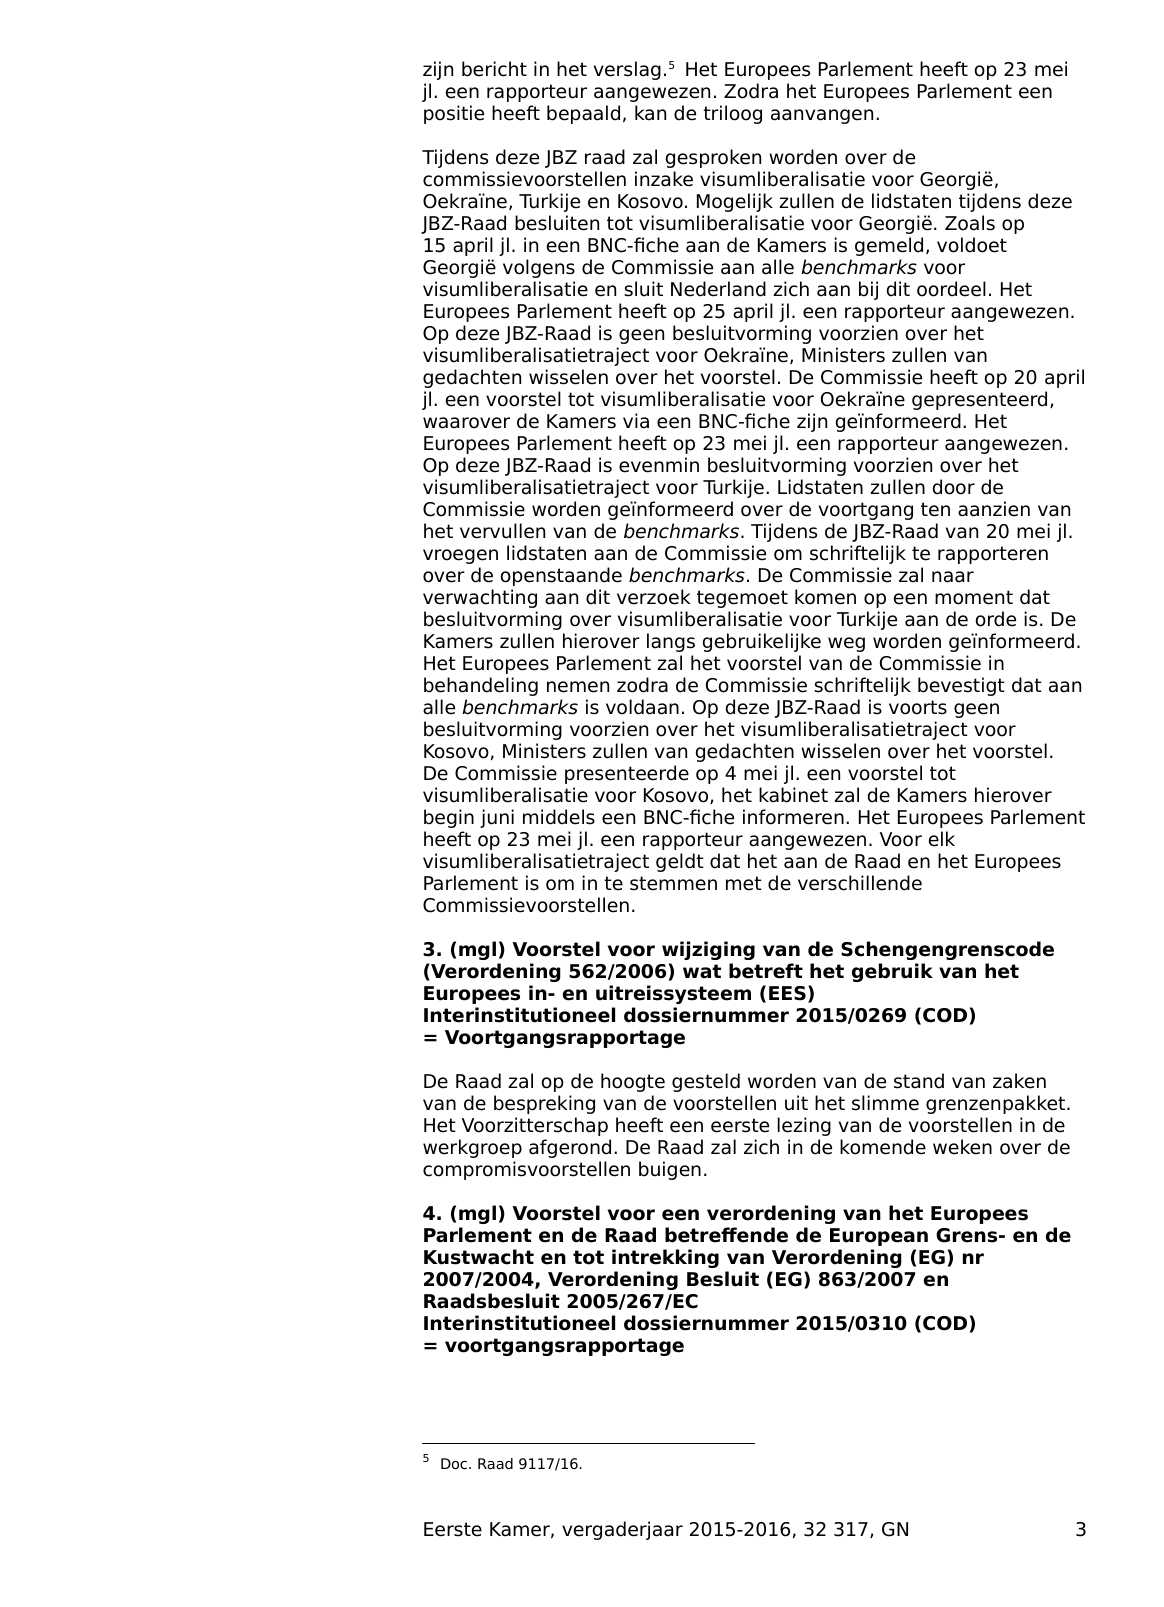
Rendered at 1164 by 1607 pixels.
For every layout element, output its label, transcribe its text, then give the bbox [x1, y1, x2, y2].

text Interinstitutioneel dossiernummer 2015/0269 (COD) [422, 1004, 1087, 1027]
text = voortgangsrapportage [422, 1335, 1087, 1357]
text zijn bericht in het verslag. Het Europees Parlement heeft op 23 mei jl. een rapporteur aangewezen. Zodra het Europees Parlement een positie heeft bepaald, kan de triloog aanvangen. [422, 59, 1087, 125]
text 4. (mgl) Voorstel voor een verordening van het Europees Parlement en de Raad betreffende de European Grens- en de Kustwacht en tot intrekking van Verordening (EG) nr 2007/2004, Verordening Besluit (EG) 863/2007 en Raadsbesluit 2005/267/EC [422, 1203, 1087, 1313]
text = Voortgangsrapportage [422, 1027, 1087, 1048]
text Tijdens deze JBZ raad zal gesproken worden over de commissievoorstellen inzake visumliberalisatie voor Georgië, Oekraïne, Turkije en Kosovo. Mogelijk zullen de lidstaten tijdens deze JBZ-Raad besluiten tot visumliberalisatie voor Georgië. Zoals op 15 april jl. in een BNC-fiche aan de Kamers is gemeld, voldoet Georgië volgens de Commissie aan alle benchmarks voor visumliberalisatie en sluit Nederland zich aan bij dit oordeel. Het Europees Parlement heeft op 25 april jl. een rapporteur aangewezen. Op deze JBZ-Raad is geen besluitvorming voorzien over het visumliberalisatietraject voor Oekraïne, Ministers zullen van gedachten wisselen over het voorstel. De Commissie heeft op 20 april jl. een voorstel tot visumliberalisatie voor Oekraïne gepresenteerd, waarover de Kamers via een BNC-fiche zijn geïnformeerd. Het Europees Parlement heeft op 23 mei jl. een rapporteur aangewezen. Op deze JBZ-Raad is evenmin besluitvorming voorzien over het visumliberalisatietraject voor Turkije. Lidstaten zullen door de Commissie worden geïnformeerd over de voortgang ten aanzien van het vervullen van de benchmarks. Tijdens de JBZ-Raad van 20 mei jl. vroegen lidstaten aan de Commissie om schriftelijk te rapporteren over de openstaande benchmarks. De Commissie zal naar verwachting aan dit verzoek tegemoet komen op een moment dat besluitvorming over visumliberalisatie voor Turkije aan de orde is. De Kamers zullen hierover langs gebruikelijke weg worden geïnformeerd. Het Europees Parlement zal het voorstel van de Commissie in behandeling nemen zodra de Commissie schriftelijk bevestigt dat aan alle benchmarks is voldaan. Op deze JBZ-Raad is voorts geen besluitvorming voorzien over het visumliberalisatietraject voor Kosovo, Ministers zullen van gedachten wisselen over het voorstel. De Commissie presenteerde op 4 mei jl. een voorstel tot visumliberalisatie voor Kosovo, het kabinet zal de Kamers hierover begin juni middels een BNC-fiche informeren. Het Europees Parlement heeft op 23 mei jl. een rapporteur aangewezen. Voor elk visumliberalisatietraject geldt dat het aan de Raad en het Europees Parlement is om in te stemmen met de verschillende Commissievoorstellen. [422, 147, 1087, 916]
text De Raad zal op de hoogte gesteld worden van de stand van zaken van de bespreking van de voorstellen uit het slimme grenzenpakket. Het Voorzitterschap heeft een eerste lezing van de voorstellen in de werkgroep afgerond. De Raad zal zich in de komende weken over de compromisvoorstellen buigen. [422, 1071, 1087, 1181]
text Interinstitutioneel dossiernummer 2015/0310 (COD) [422, 1313, 1087, 1335]
text 3. (mgl) Voorstel voor wijziging van de Schengengrenscode (Verordening 562/2006) wat betreft het gebruik van het Europees in- en uitreissysteem (EES) [422, 939, 1087, 1004]
text Doc. Raad 9117/16. [422, 1452, 1087, 1474]
